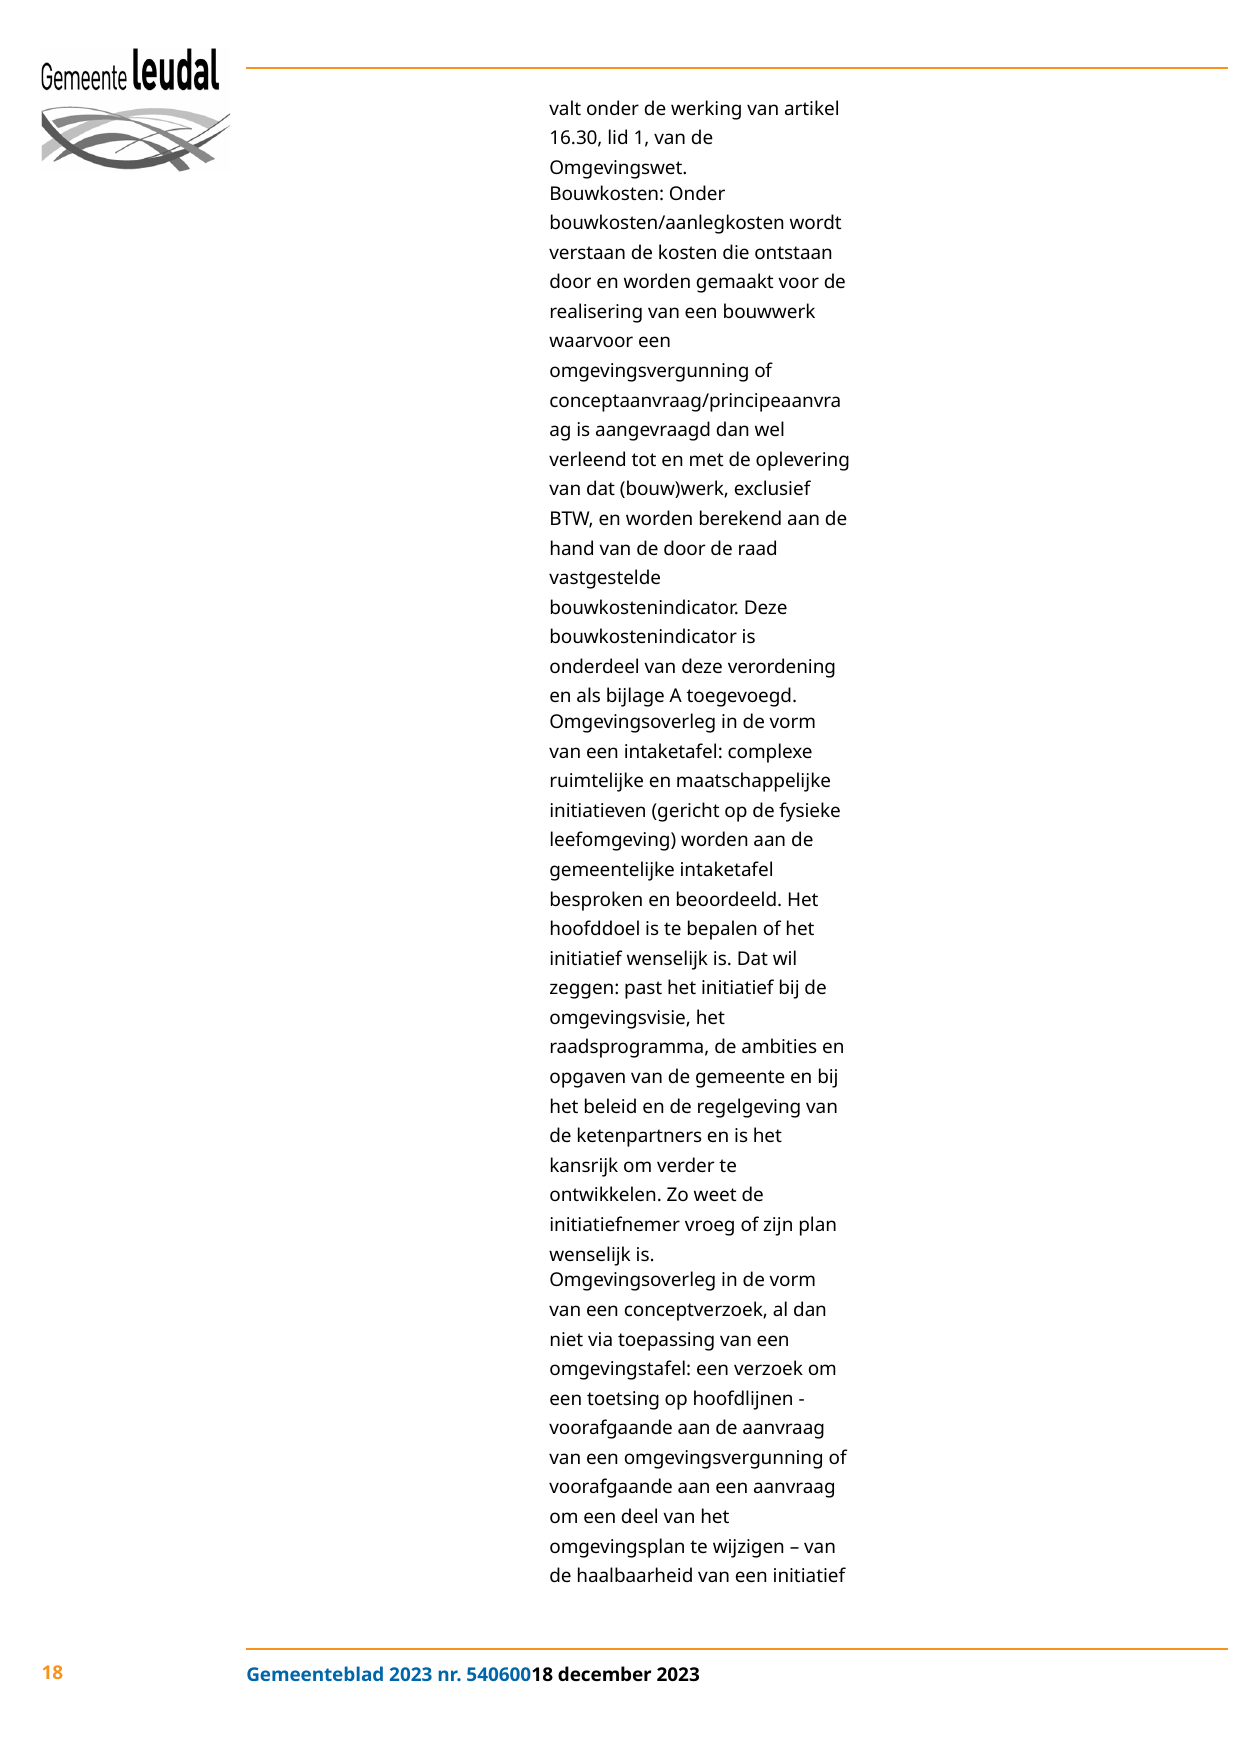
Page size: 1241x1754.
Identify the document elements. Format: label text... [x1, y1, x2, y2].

table_cell [248, 1267, 549, 1588]
picture [41, 47, 231, 172]
table_cell [248, 708, 549, 1267]
table_cell [248, 180, 549, 708]
table_cell Omgevingsoverleg in de vorm van een intaketafel: complexe ruimtelijke en maatschappelijke initiatieven (gericht op de fysieke leefomgeving) worden aan de gemeentelijke intaketafel besproken en beoordeeld. Het hoofddoel is te bepalen of het initiatief wenselijk is. Dat wil zeggen: past het initiatief bij de omgevingsvisie, het raadsprogramma, de ambities en opgaven van de gemeente en bij het beleid en de regelgeving van de ketenpartners en is het kansrijk om verder te ontwikkelen. Zo weet de initiatiefnemer vroeg of zijn plan wenselijk is. [549, 708, 850, 1267]
table_cell [248, 95, 549, 180]
table_cell valt onder de werking van artikel 16.30, lid 1, van de Omgevingswet. [549, 95, 850, 180]
table_cell Omgevingsoverleg in de vorm van een conceptverzoek, al dan niet via toepassing van een omgevingstafel: een verzoek om een toetsing op hoofdlijnen - voorafgaande aan de aanvraag van een omgevingsvergunning of voorafgaande aan een aanvraag om een deel van het omgevingsplan te wijzigen – van de haalbaarheid van een initiatief [549, 1267, 850, 1588]
table_cell [850, 95, 1152, 180]
table_cell [850, 1267, 1152, 1588]
table_cell [850, 180, 1152, 708]
table_cell Bouwkosten: Onder bouwkosten/aanlegkosten wordt verstaan de kosten die ontstaan door en worden gemaakt voor de realisering van een bouwwerk waarvoor een omgevingsvergunning of conceptaanvraag/principeaanvraag is aangevraagd dan wel verleend tot en met de oplevering van dat (bouw)werk, exclusief BTW, en worden berekend aan de hand van de door de raad vastgestelde bouwkostenindicator. Deze bouwkostenindicator is onderdeel van deze verordening en als bijlage A toegevoegd. [549, 180, 850, 708]
table_cell [850, 708, 1152, 1267]
